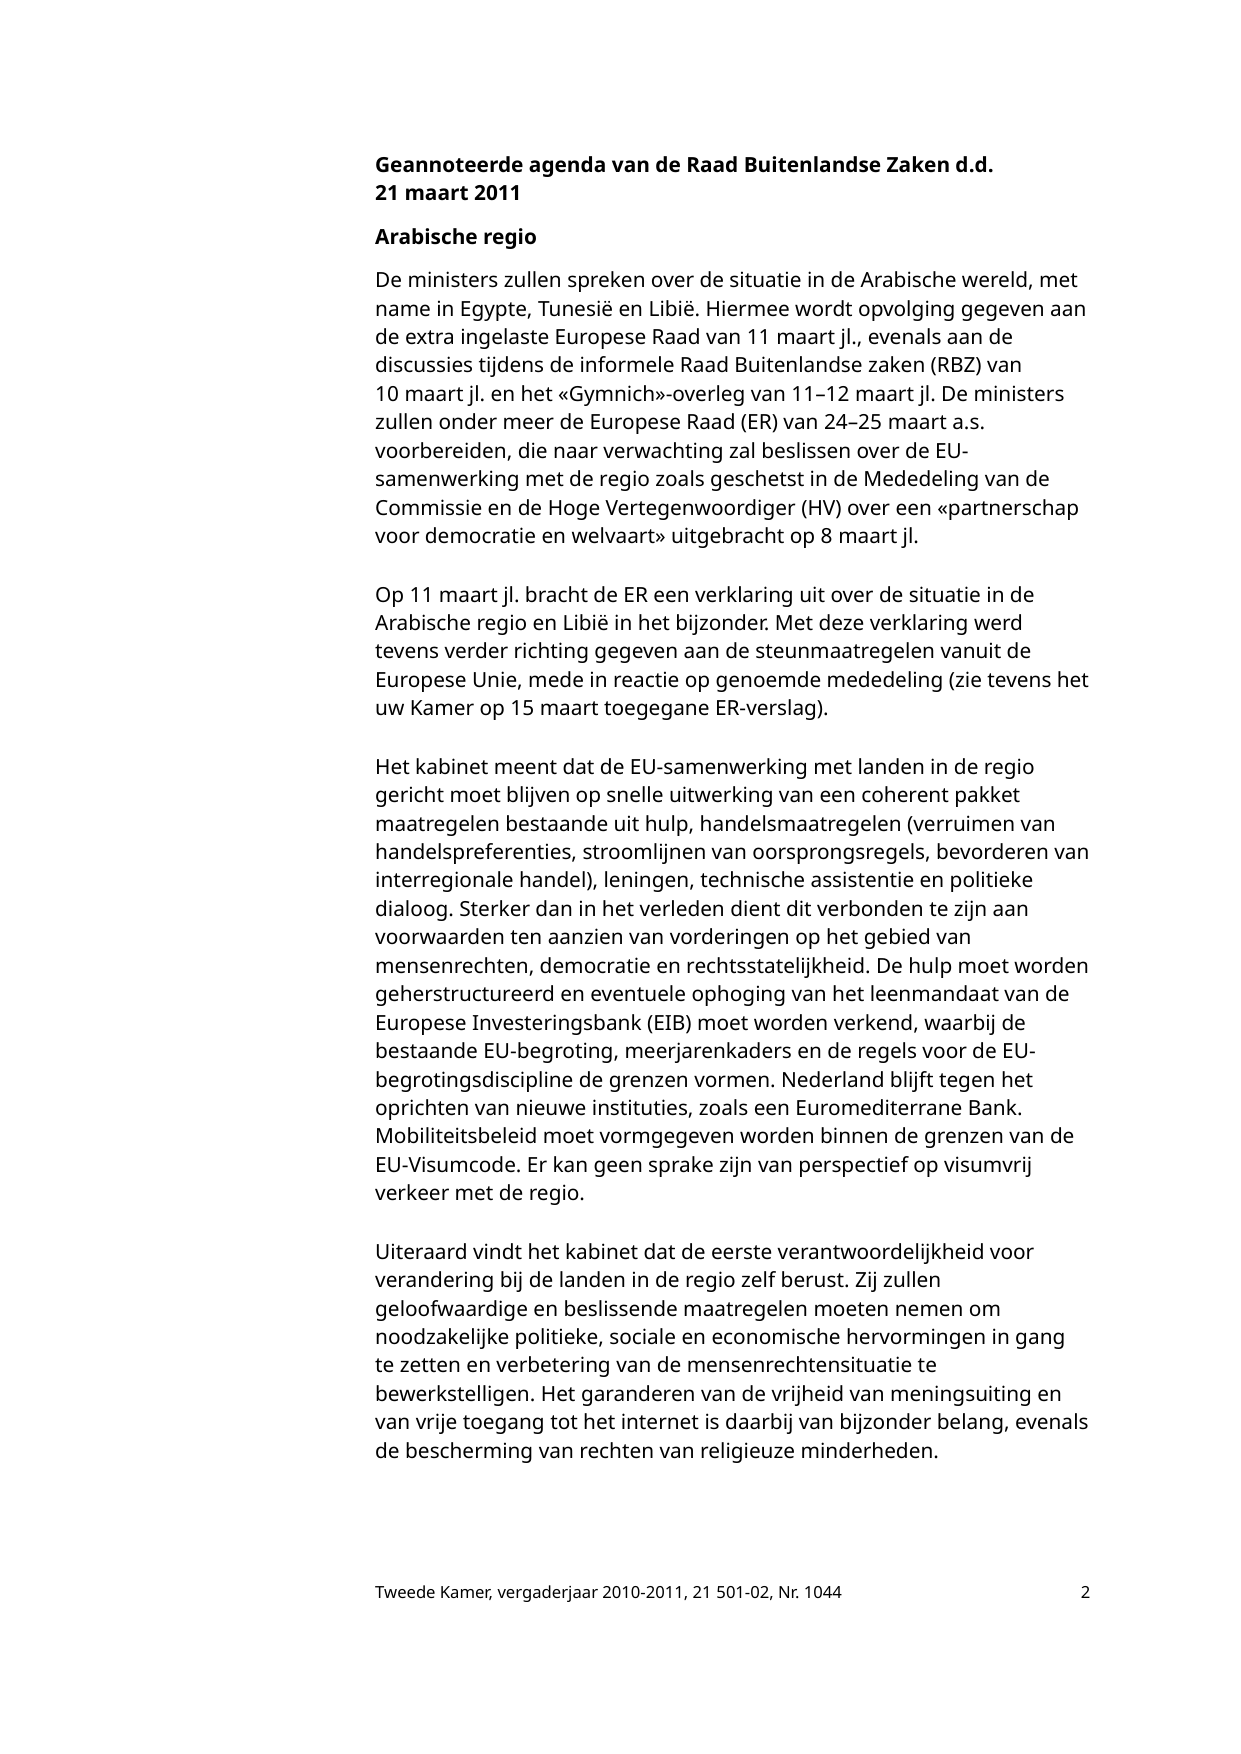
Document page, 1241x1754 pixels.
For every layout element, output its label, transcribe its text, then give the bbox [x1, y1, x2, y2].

text Arabische regio [375, 222, 1090, 250]
text Het kabinet meent dat de EU-samenwerking met landen in de regio gericht moet blijven op snelle uitwerking van een coherent pakket maatregelen bestaande uit hulp, handelsmaatregelen (verruimen van handelspreferenties, stroomlijnen van oorsprongsregels, bevorderen van interregionale handel), leningen, technische assistentie en politieke dialoog. Sterker dan in het verleden dient dit verbonden te zijn aan voorwaarden ten aanzien van vorderingen op het gebied van mensenrechten, democratie en rechtsstatelijkheid. De hulp moet worden geherstructureerd en eventuele ophoging van het leenmandaat van de Europese Investeringsbank (EIB) moet worden verkend, waarbij de bestaande EU-begroting, meerjarenkaders en de regels voor de EU-begrotingsdiscipline de grenzen vormen. Nederland blijft tegen het oprichten van nieuwe instituties, zoals een Euromediterrane Bank. Mobiliteitsbeleid moet vormgegeven worden binnen de grenzen van de EU-Visumcode. Er kan geen sprake zijn van perspectief op visumvrij verkeer met de regio. [375, 752, 1090, 1207]
text Uiteraard vindt het kabinet dat de eerste verantwoordelijkheid voor verandering bij de landen in de regio zelf berust. Zij zullen geloofwaardige en beslissende maatregelen moeten nemen om noodzakelijke politieke, sociale en economische hervormingen in gang te zetten en verbetering van de mensenrechtensituatie te bewerkstelligen. Het garanderen van de vrijheid van meningsuiting en van vrije toegang tot het internet is daarbij van bijzonder belang, evenals de bescherming van rechten van religieuze minderheden. [375, 1237, 1090, 1464]
text Geannoteerde agenda van de Raad Buitenlandse Zaken d.d. 21 maart 2011 [375, 150, 1090, 207]
text Op 11 maart jl. bracht de ER een verklaring uit over de situatie in de Arabische regio en Libië in het bijzonder. Met deze verklaring werd tevens verder richting gegeven aan de steunmaatregelen vanuit de Europese Unie, mede in reactie op genoemde mededeling (zie tevens het uw Kamer op 15 maart toegegane ER-verslag). [375, 580, 1090, 722]
text De ministers zullen spreken over de situatie in de Arabische wereld, met name in Egypte, Tunesië en Libië. Hiermee wordt opvolging gegeven aan de extra ingelaste Europese Raad van 11 maart jl., evenals aan de discussies tijdens de informele Raad Buitenlandse zaken (RBZ) van 10 maart jl. en het «Gymnich»-overleg van 11–12 maart jl. De ministers zullen onder meer de Europese Raad (ER) van 24–25 maart a.s. voorbereiden, die naar verwachting zal beslissen over de EU-samenwerking met de regio zoals geschetst in de Mededeling van de Commissie en de Hoge Vertegenwoordiger (HV) over een «partnerschap voor democratie en welvaart» uitgebracht op 8 maart jl. [375, 265, 1090, 550]
